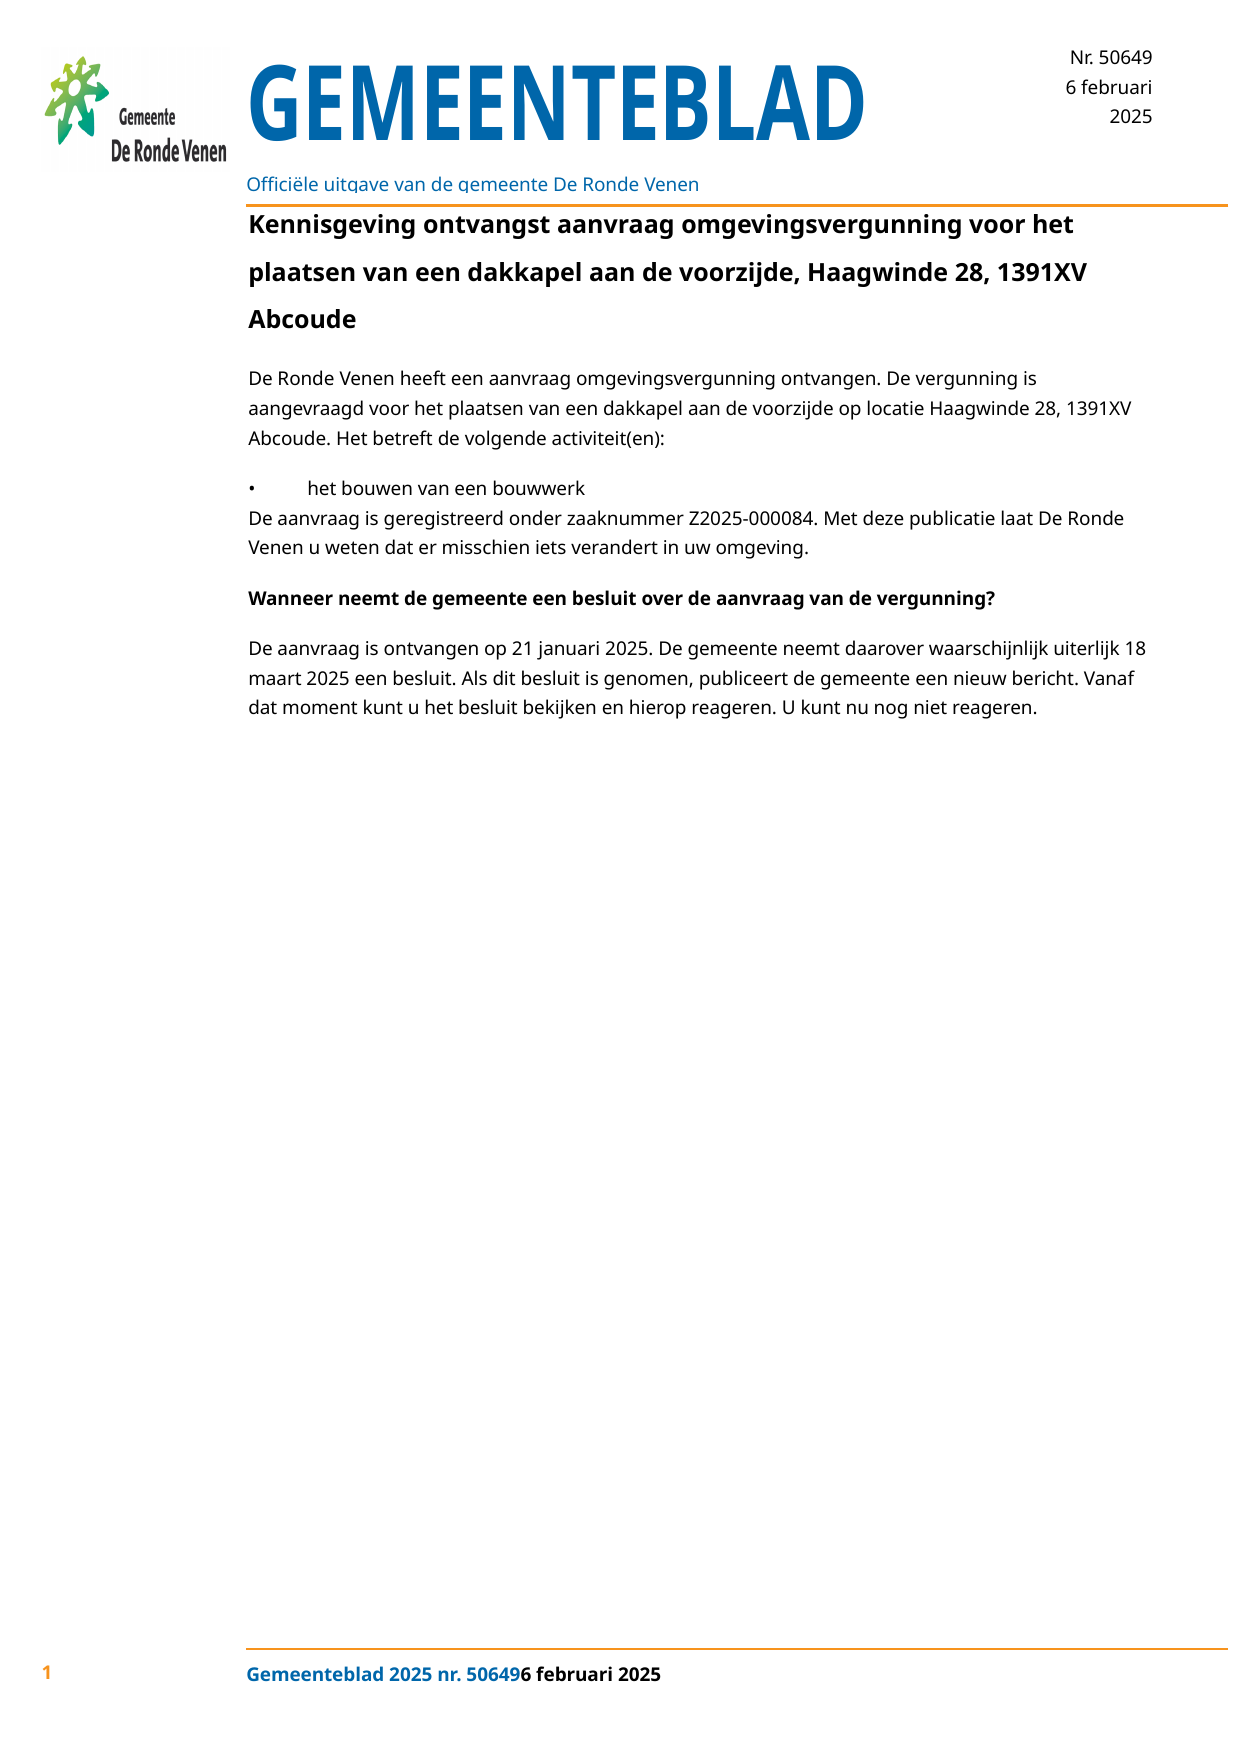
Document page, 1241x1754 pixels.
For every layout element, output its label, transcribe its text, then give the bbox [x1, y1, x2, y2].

text De aanvraag is ontvangen op 21 januari 2025. De gemeente neemt daarover waarschijnlijk uiterlijk 18 maart 2025 een besluit. Als dit besluit is genomen, publiceert de gemeente een nieuw bericht. Vanaf dat moment kunt u het besluit bekijken en hierop reageren. U kunt nu nog niet reageren. [248, 635, 1152, 720]
text Kennisgeving ontvangst aanvraag omgevingsvergunning voor het plaatsen van een dakkapel aan de voorzijde, Haagwinde 28, 1391XV Abcoude [248, 207, 1152, 336]
picture [41, 47, 231, 172]
list het bouwen van een bouwwerk [248, 475, 1152, 501]
text De Ronde Venen heeft een aanvraag omgevingsvergunning ontvangen. De vergunning is aangevraagd voor het plaatsen van een dakkapel aan de voorzijde op locatie Haagwinde 28, 1391XV Abcoude. Het betreft de volgende activiteit(en): [248, 366, 1152, 450]
text De aanvraag is geregistreerd onder zaaknummer Z2025-000084. Met deze publicatie laat De Ronde Venen u weten dat er misschien iets verandert in uw omgeving. [248, 505, 1152, 560]
text Wanneer neemt de gemeente een besluit over de aanvraag van de vergunning? [248, 585, 1152, 610]
